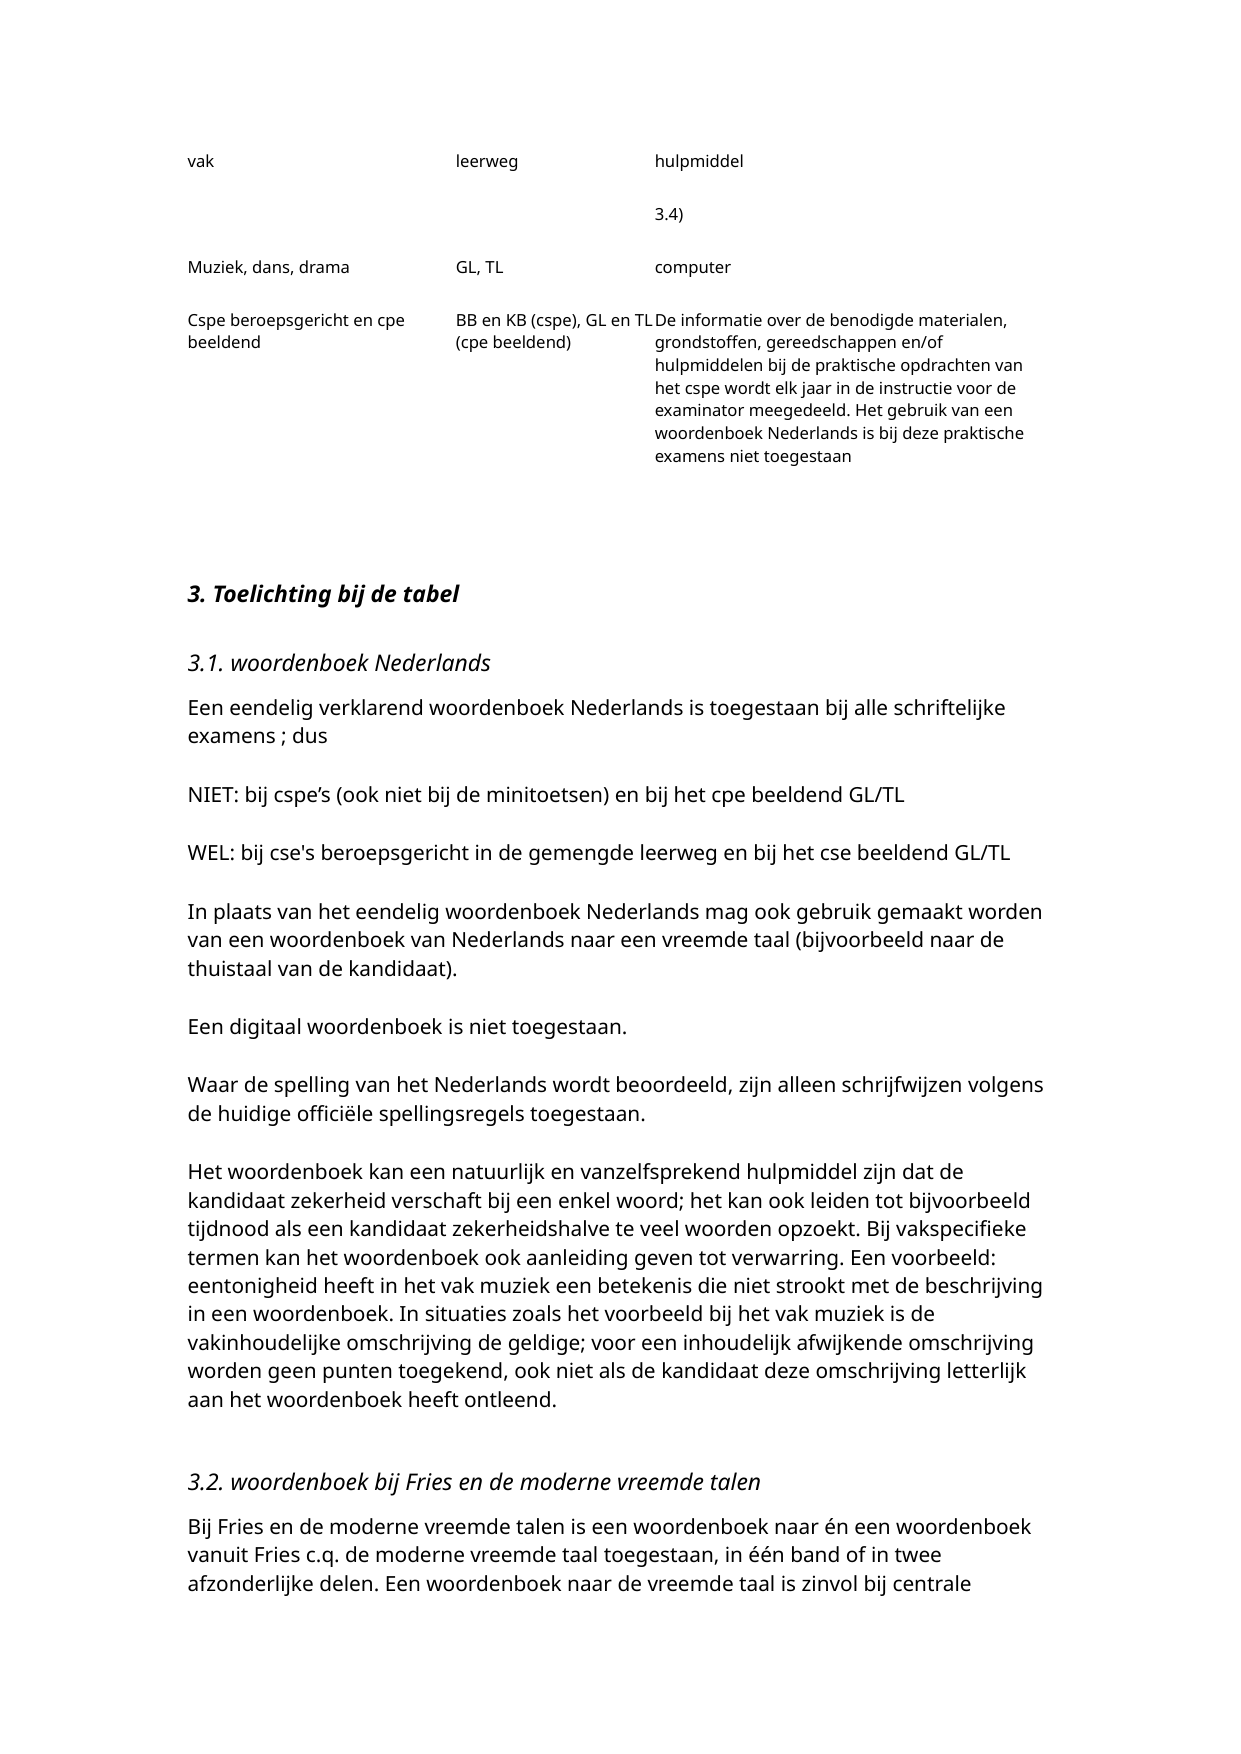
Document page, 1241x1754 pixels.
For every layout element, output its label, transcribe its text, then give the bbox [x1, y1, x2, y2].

text Bij Fries en de moderne vreemde talen is een woordenboek naar én een woordenboek vanuit Fries c.q. de moderne vreemde taal toegestaan, in één band of in twee afzonderlijke delen. Een woordenboek naar de vreemde taal is zinvol bij centrale [187, 1512, 1053, 1597]
text Waar de spelling van het Nederlands wordt beoordeeld, zijn alleen schrijfwijzen volgens de huidige officiële spellingsregels toegestaan. [187, 1071, 1053, 1127]
table_cell De informatie over de benodigde materialen, grondstoffen, gereedschappen en/of hulpmiddelen bij de praktische opdrachten van het cspe wordt elk jaar in de instructie voor de examinator meegedeeld. Het gebruik van een woordenboek Nederlands is bij deze praktische examens niet toegestaan [655, 308, 1053, 497]
table_cell [456, 203, 654, 255]
table_cell 3.4) [655, 203, 1053, 255]
subtitle 3.1. woordenboek Nederlands [187, 647, 1053, 678]
table_cell Cspe beroepsgericht en cpe beeldend [188, 308, 456, 497]
subtitle 3. Toelichting bij de tabel [187, 578, 1053, 609]
subtitle 3.2. woordenboek bij Fries en de moderne vreemde talen [187, 1466, 1053, 1497]
table_cell GL, TL [456, 255, 654, 308]
table_cell Muziek, dans, drama [188, 255, 456, 308]
table_header leerweg [456, 150, 654, 203]
table_cell computer [655, 255, 1053, 308]
table_cell BB en KB (cspe), GL en TL (cpe beeldend) [456, 308, 654, 497]
table_cell [188, 203, 456, 255]
text NIET: bij cspe’s (ook niet bij de minitoetsen) en bij het cpe beeldend GL/TL [187, 780, 1053, 808]
text Het woordenboek kan een natuurlijk en vanzelfsprekend hulpmiddel zijn dat de kandidaat zekerheid verschaft bij een enkel woord; het kan ook leiden tot bijvoorbeeld tijdnood als een kandidaat zekerheidshalve te veel woorden opzoekt. Bij vakspecifieke termen kan het woordenboek ook aanleiding geven tot verwarring. Een voorbeeld: eentonigheid heeft in het vak muziek een betekenis die niet strookt met de beschrijving in een woordenboek. In situaties zoals het voorbeeld bij het vak muziek is de vakinhoudelijke omschrijving de geldige; voor een inhoudelijk afwijkende omschrijving worden geen punten toegekend, ook niet als de kandidaat deze omschrijving letterlijk aan het woordenboek heeft ontleend. [187, 1157, 1053, 1413]
text WEL: bij cse's beroepsgericht in de gemengde leerweg en bij het cse beeldend GL/TL [187, 838, 1053, 867]
text In plaats van het eendelig woordenboek Nederlands mag ook gebruik gemaakt worden van een woordenboek van Nederlands naar een vreemde taal (bijvoorbeeld naar de thuistaal van de kandidaat). [187, 897, 1053, 982]
table_header hulpmiddel [655, 150, 1053, 203]
text Een digitaal woordenboek is niet toegestaan. [187, 1012, 1053, 1041]
text Een eendelig verklarend woordenboek Nederlands is toegestaan bij alle schriftelijke examens ; dus [187, 693, 1053, 750]
table_header vak [188, 150, 456, 203]
